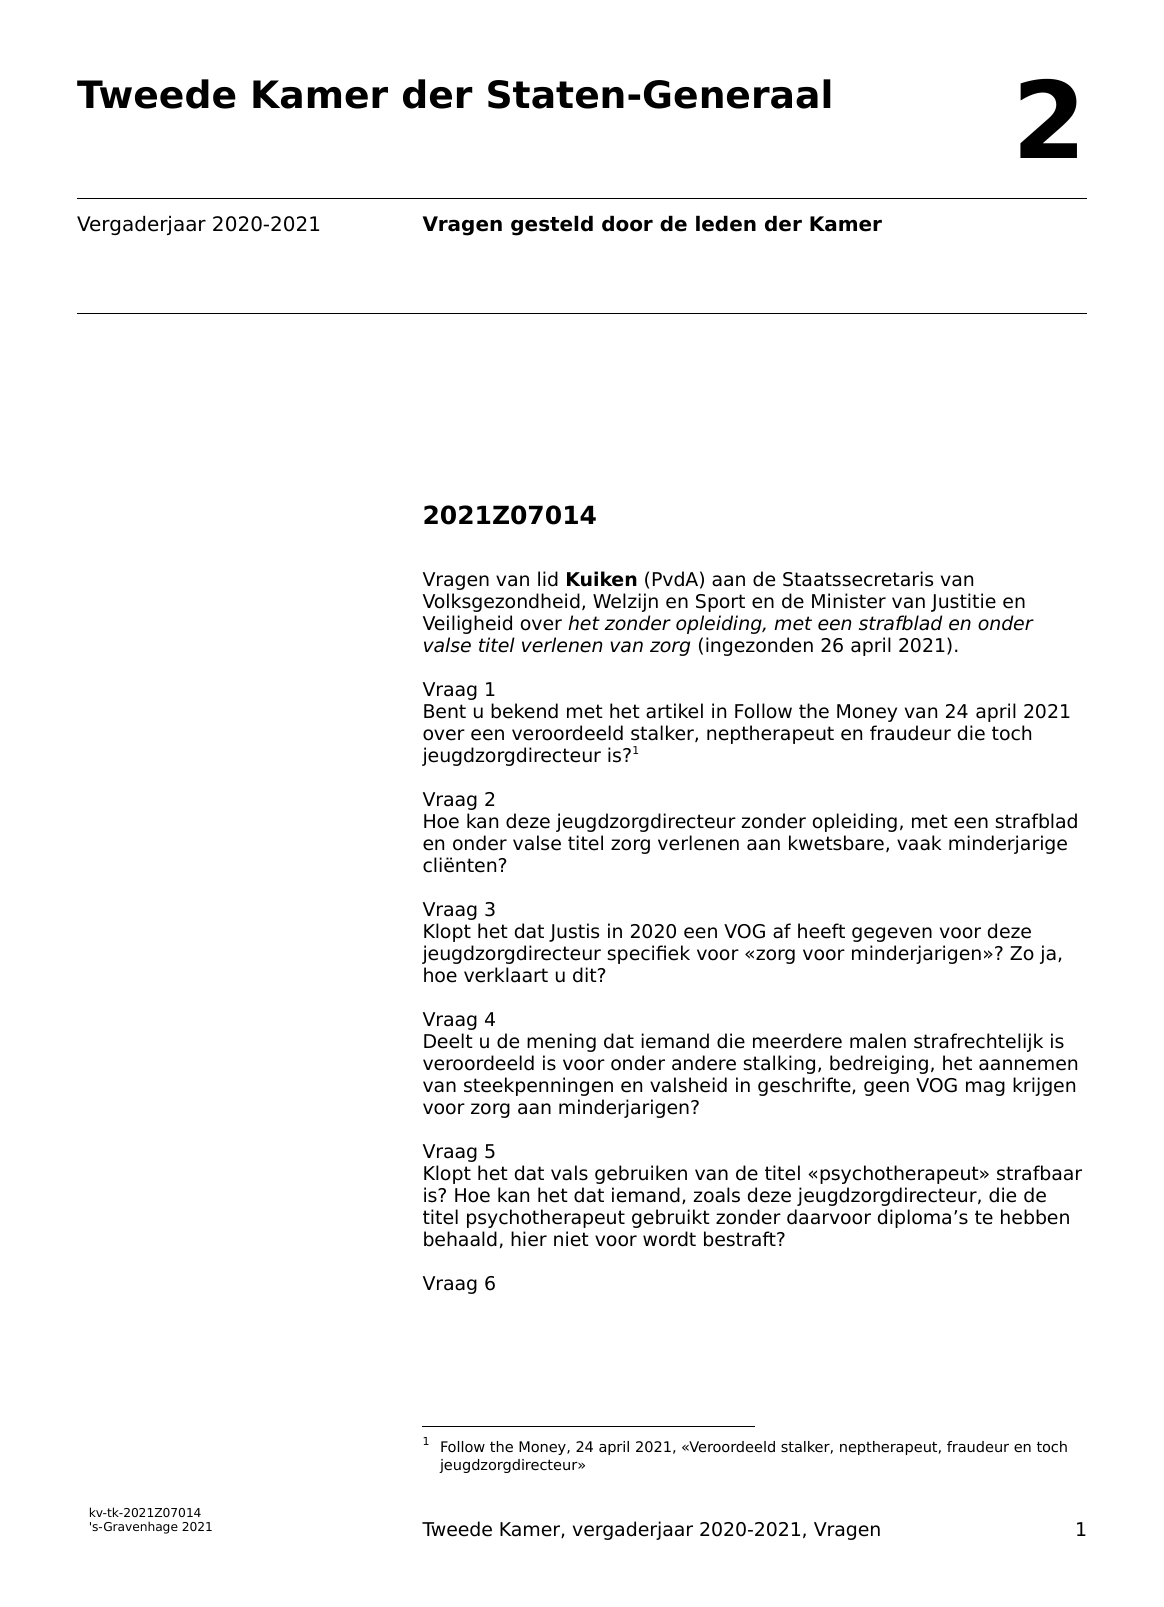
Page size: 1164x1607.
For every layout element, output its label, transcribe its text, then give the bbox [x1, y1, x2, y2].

text Follow the Money, 24 april 2021, «Veroordeeld stalker, neptherapeut, fraudeur en toch jeugdzorgdirecteur» [422, 1435, 1087, 1474]
table_header 2 [886, 59, 1087, 198]
table_cell Vragen gesteld door de leden der Kamer [422, 199, 1087, 313]
text Bent u bekend met het artikel in Follow the Money van 24 april 2021 over een veroordeeld stalker, neptherapeut en fraudeur die toch jeugdzorgdirecteur is? [422, 701, 1087, 767]
text kv-tk-2021Z07014 [88, 1506, 323, 1520]
text Hoe kan deze jeugdzorgdirecteur zonder opleiding, met een strafblad en onder valse titel zorg verlenen aan kwetsbare, vaak minderjarige cliënten? [422, 811, 1087, 877]
text Klopt het dat vals gebruiken van de titel «psychotherapeut» strafbaar is? Hoe kan het dat iemand, zoals deze jeugdzorgdirecteur, die de titel psychotherapeut gebruikt zonder daarvoor diploma’s te hebben behaald, hier niet voor wordt bestraft? [422, 1163, 1087, 1251]
table_header Tweede Kamer der Staten-Generaal [77, 59, 886, 198]
text Vraag 3 [422, 899, 1087, 921]
text Vraag 1 [422, 679, 1087, 701]
text Deelt u de mening dat iemand die meerdere malen strafrechtelijk is veroordeeld is voor onder andere stalking, bedreiging, het aannemen van steekpenningen en valsheid in geschrifte, geen VOG mag krijgen voor zorg aan minderjarigen? [422, 1031, 1087, 1119]
text 2021Z07014 [422, 501, 1087, 531]
text Vraag 5 [422, 1141, 1087, 1163]
text Vragen van lid Kuiken (PvdA) aan de Staatssecretaris van Volksgezondheid, Welzijn en Sport en de Minister van Justitie en Veiligheid over het zonder opleiding, met een strafblad en onder valse titel verlenen van zorg (ingezonden 26 april 2021). [422, 569, 1087, 657]
table_cell Vergaderjaar 2020-2021 [77, 199, 422, 313]
text Vraag 4 [422, 1009, 1087, 1031]
text 's-Gravenhage 2021 [88, 1520, 323, 1534]
text Vraag 6 [422, 1273, 1087, 1295]
text Vraag 2 [422, 789, 1087, 811]
text Klopt het dat Justis in 2020 een VOG af heeft gegeven voor deze jeugdzorgdirecteur specifiek voor «zorg voor minderjarigen»? Zo ja, hoe verklaart u dit? [422, 921, 1087, 987]
